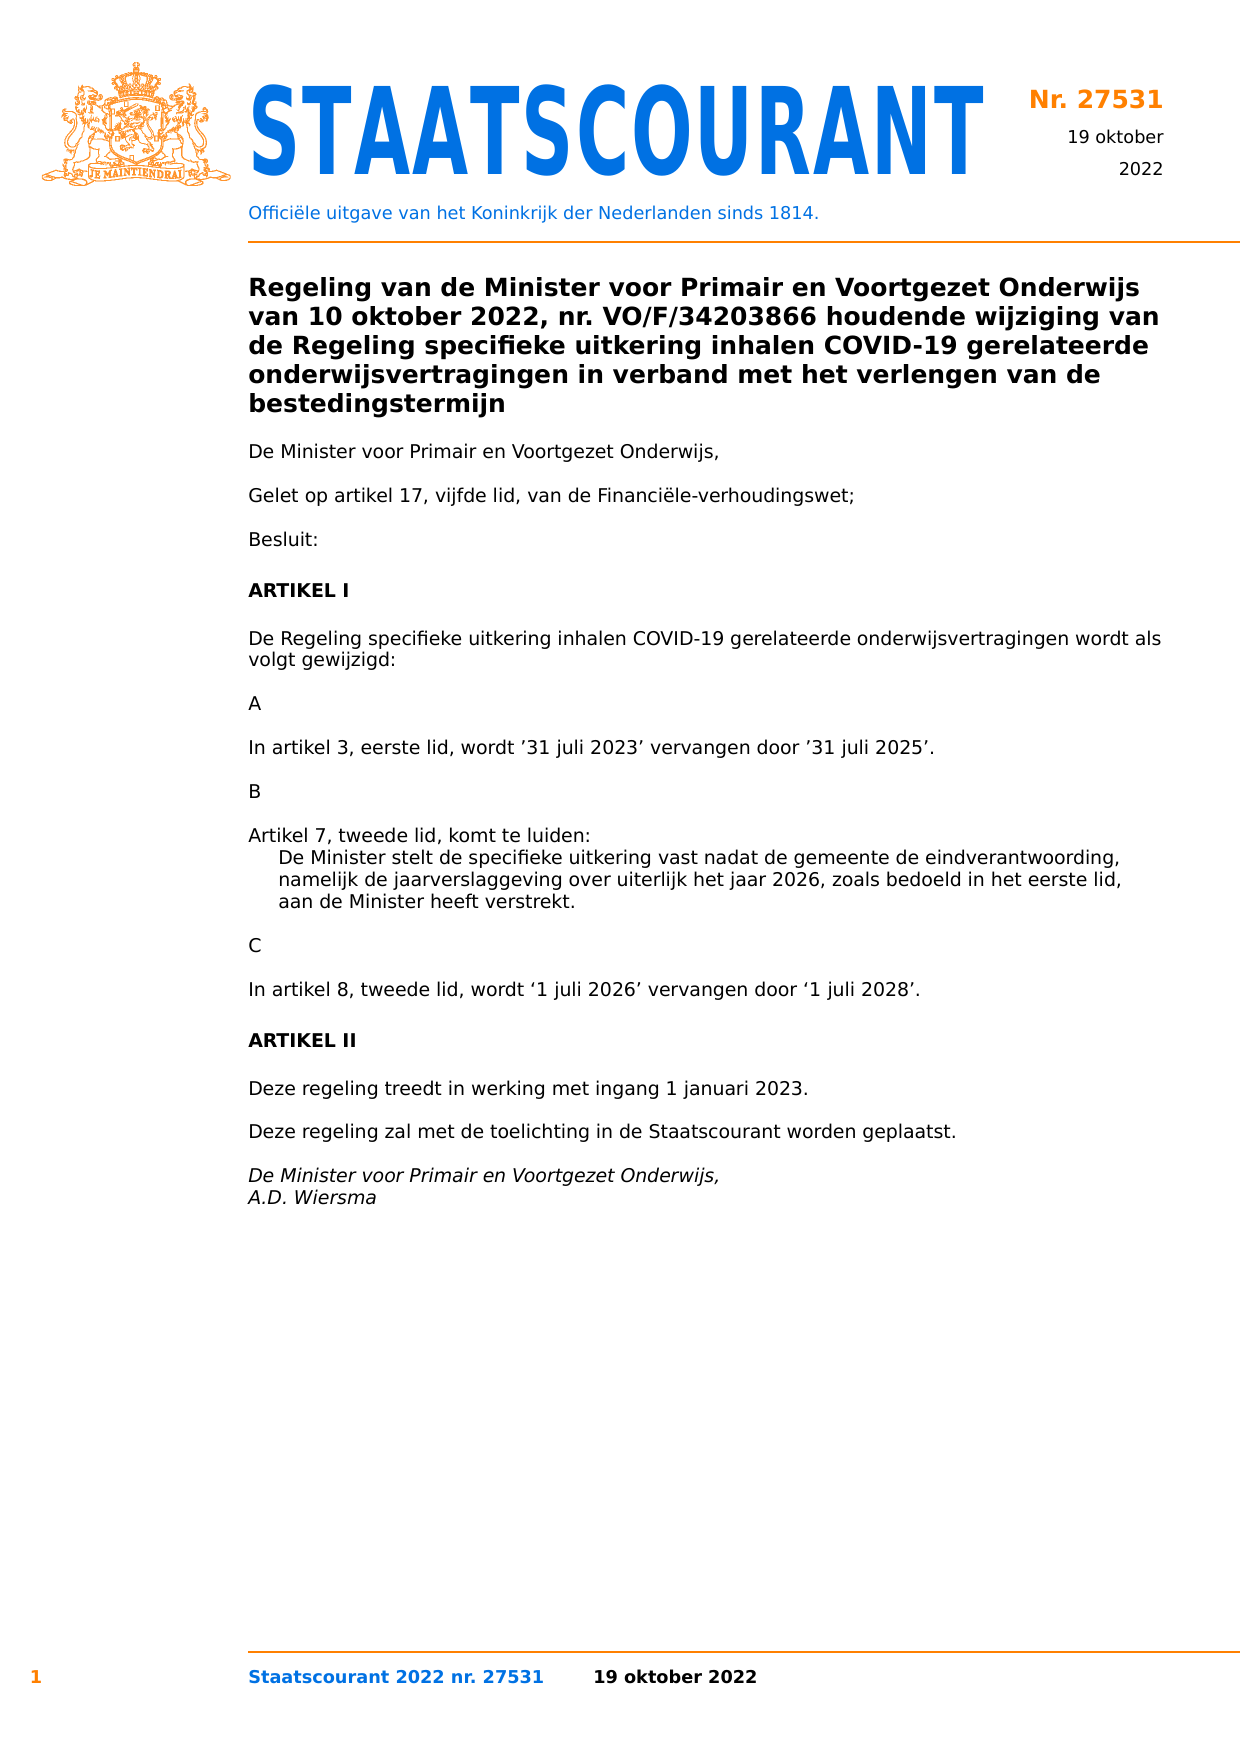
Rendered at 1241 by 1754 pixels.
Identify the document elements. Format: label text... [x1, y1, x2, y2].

text C [248, 934, 1163, 957]
subtitle Regeling van de Minister voor Primair en Voortgezet Onderwijs van 10 oktober 2022, nr. VO/F/34203866 houdende wijziging van de Regeling specifieke uitkering inhalen COVID-19 gerelateerde onderwijsvertragingen in verband met het verlengen van de bestedingstermijn [248, 273, 1163, 419]
text Deze regeling zal met de toelichting in de Staatscourant worden geplaatst. [248, 1121, 1163, 1143]
text In artikel 8, tweede lid, wordt ‘1 juli 2026’ vervangen door ‘1 juli 2028’. [248, 978, 1163, 1000]
text De Minister voor Primair en Voortgezet Onderwijs, A.D. Wiersma [248, 1165, 1163, 1209]
text In artikel 3, eerste lid, wordt ’31 juli 2023’ vervangen door ’31 juli 2025’. [248, 737, 1163, 759]
picture [41, 62, 231, 186]
text Gelet op artikel 17, vijfde lid, van de Financiële-verhoudingswet; [248, 484, 1163, 507]
text Deze regeling treedt in werking met ingang 1 januari 2023. [248, 1077, 1163, 1099]
table_header [25, 62, 248, 241]
table_cell Officiële uitgave van het Koninkrijk der Nederlanden sinds 1814. [248, 203, 1240, 241]
table_header Nr. 27531 [998, 62, 1240, 121]
table_cell 2022 [998, 153, 1240, 203]
table_header STAATSCOURANT [248, 62, 998, 203]
text De Minister voor Primair en Voortgezet Onderwijs, [248, 441, 1163, 463]
text Artikel 7, tweede lid, komt te luiden: [248, 825, 1163, 847]
text B [248, 781, 1163, 803]
text De Regeling specifieke uitkering inhalen COVID-19 gerelateerde onderwijsvertragingen wordt als volgt gewijzigd: [248, 627, 1163, 671]
subtitle ARTIKEL I [248, 580, 1163, 602]
text De Minister stelt de specifieke uitkering vast nadat de gemeente de eindverantwoording, namelijk de jaarverslaggeving over uiterlijk het jaar 2026, zoals bedoeld in het eerste lid, aan de Minister heeft verstrekt. [278, 847, 1163, 913]
subtitle ARTIKEL II [248, 1030, 1163, 1052]
text A [248, 693, 1163, 715]
table_cell 19 oktober [998, 121, 1240, 153]
text Besluit: [248, 528, 1163, 550]
